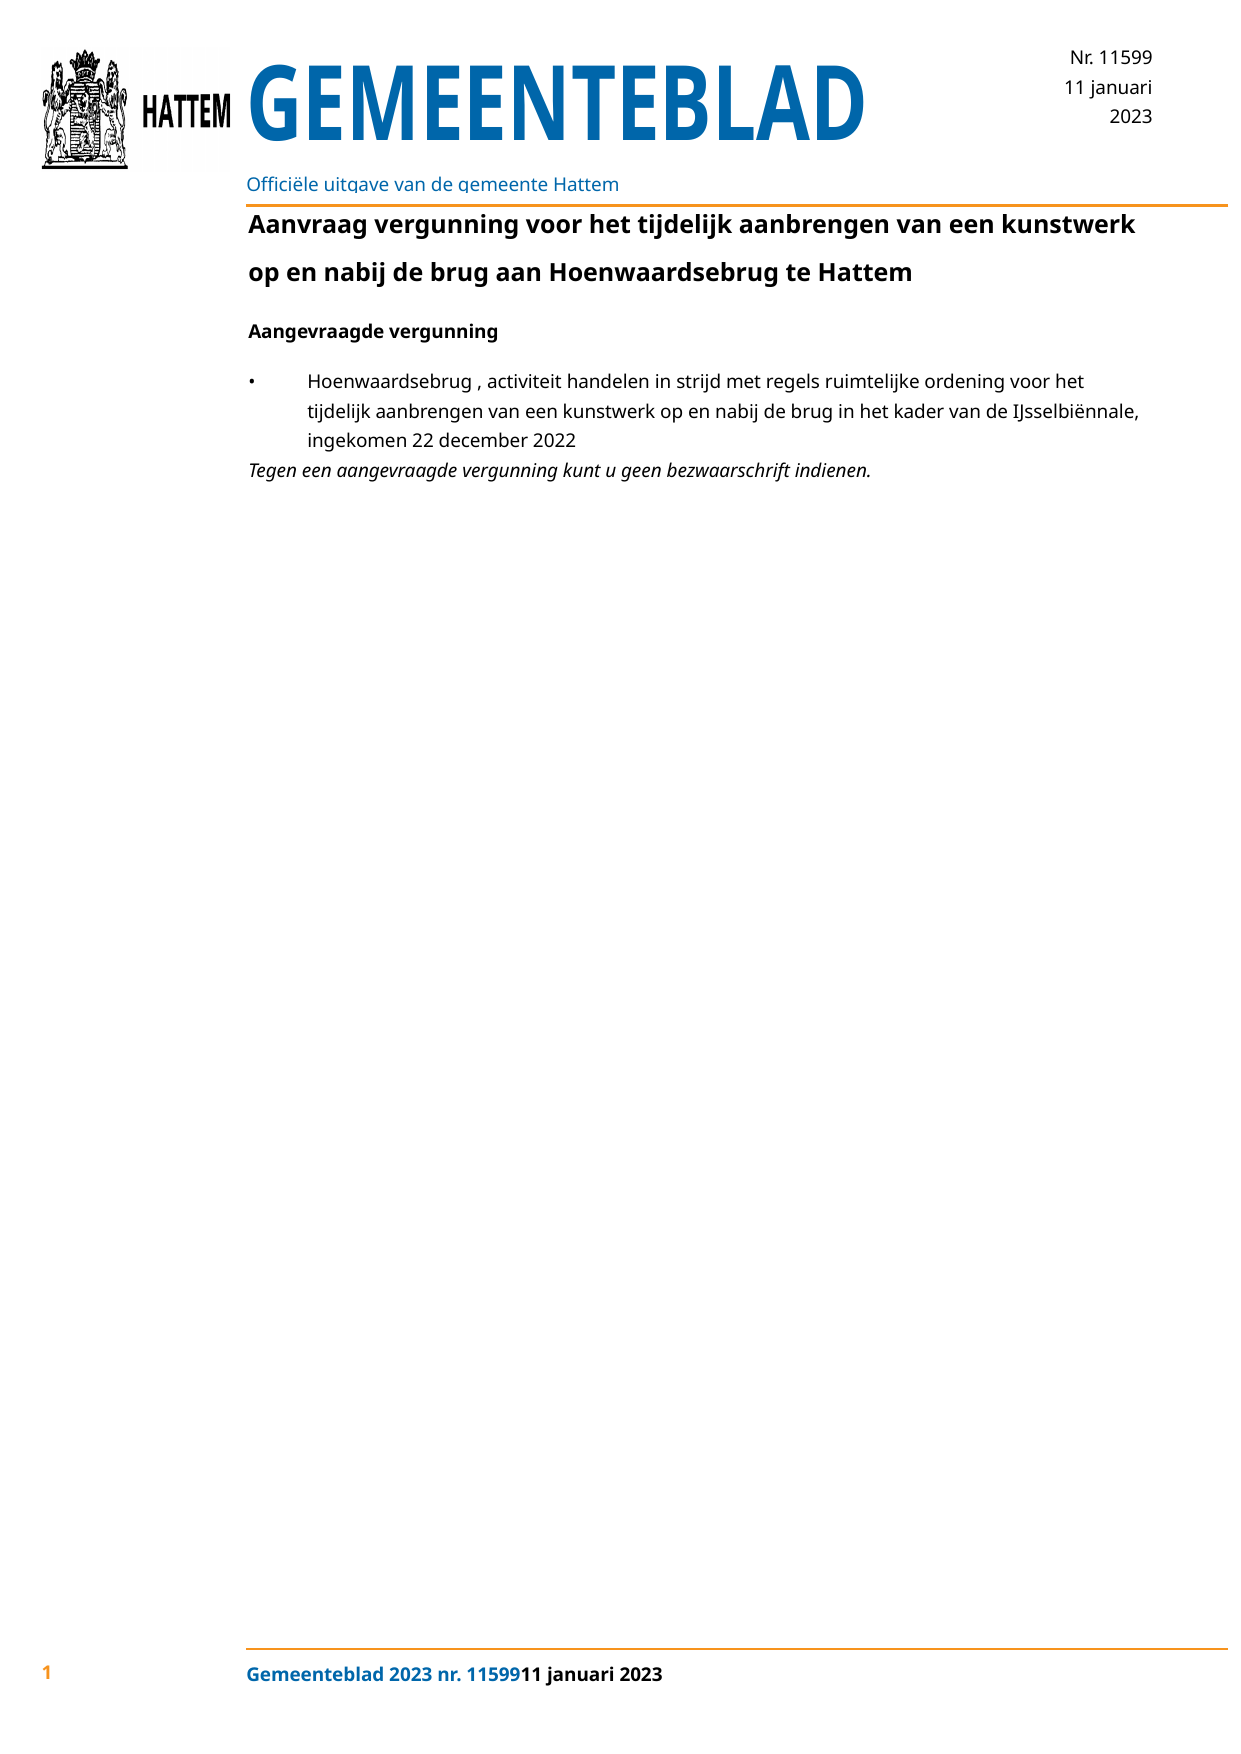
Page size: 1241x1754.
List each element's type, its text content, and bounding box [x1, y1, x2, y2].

text Tegen een aangevraagde vergunning kunt u geen bezwaarschrift indienen. [248, 457, 1152, 483]
text Aangevraagde vergunning [248, 318, 1152, 344]
picture [41, 47, 231, 172]
list Hoenwaardsebrug , activiteit handelen in strijd met regels ruimtelijke ordening voor het tijdelijk aanbrengen van een kunstwerk op en nabij de brug in het kader van de IJsselbiënnale, ingekomen 22 december 2022 [248, 368, 1152, 453]
text Aanvraag vergunning voor het tijdelijk aanbrengen van een kunstwerk op en nabij de brug aan Hoenwaardsebrug te Hattem [248, 207, 1152, 288]
